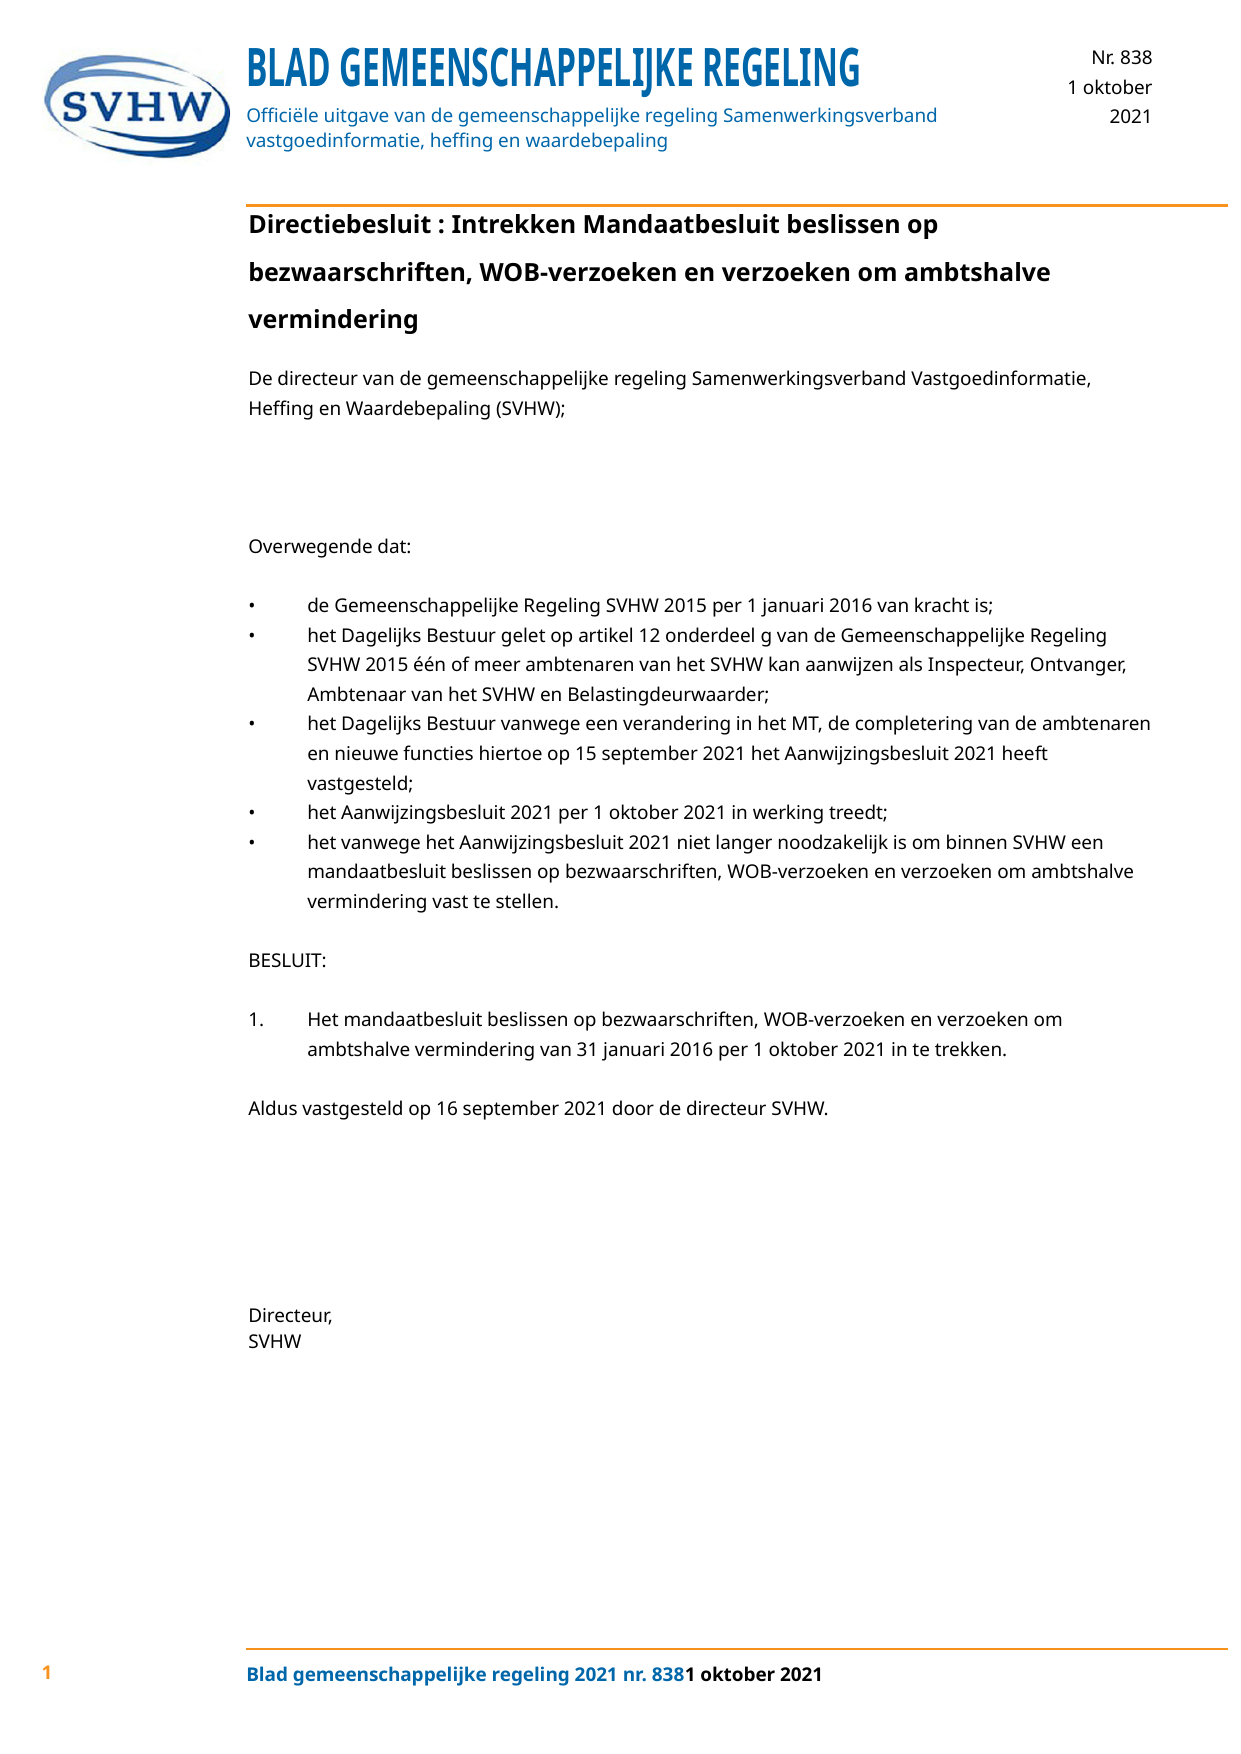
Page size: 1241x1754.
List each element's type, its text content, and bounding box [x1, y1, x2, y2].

text SVHW [248, 1328, 1152, 1354]
list het Aanwijzingsbesluit 2021 per 1 oktober 2021 in werking treedt; [248, 799, 1152, 825]
text Overwegende dat: [248, 533, 1152, 559]
list de Gemeenschappelijke Regeling SVHW 2015 per 1 januari 2016 van kracht is; [248, 592, 1152, 618]
picture [41, 47, 231, 172]
list het Dagelijks Bestuur vanwege een verandering in het MT, de completering van de ambtenaren en nieuwe functies hiertoe op 15 september 2021 het Aanwijzingsbesluit 2021 heeft vastgesteld; [248, 711, 1152, 796]
text Directeur, [248, 1302, 1152, 1328]
text De directeur van de gemeenschappelijke regeling Samenwerkingsverband Vastgoedinformatie, Heffing en Waardebepaling (SVHW); [248, 366, 1152, 421]
text BESLUIT: [248, 947, 1152, 973]
list Het mandaatbesluit beslissen op bezwaarschriften, WOB-verzoeken en verzoeken om ambtshalve vermindering van 31 januari 2016 per 1 oktober 2021 in te trekken. [248, 1006, 1152, 1062]
list het vanwege het Aanwijzingsbesluit 2021 niet langer noodzakelijk is om binnen SVHW een mandaatbesluit beslissen op bezwaarschriften, WOB-verzoeken en verzoeken om ambtshalve vermindering vast te stellen. [248, 829, 1152, 914]
text Aldus vastgesteld op 16 september 2021 door de directeur SVHW. [248, 1095, 1152, 1121]
list het Dagelijks Bestuur gelet op artikel 12 onderdeel g van de Gemeenschappelijke Regeling SVHW 2015 één of meer ambtenaren van het SVHW kan aanwijzen als Inspecteur, Ontvanger, Ambtenaar van het SVHW en Belastingdeurwaarder; [248, 622, 1152, 707]
text Directiebesluit : Intrekken Mandaatbesluit beslissen op bezwaarschriften, WOB-verzoeken en verzoeken om ambtshalve vermindering [248, 207, 1152, 336]
